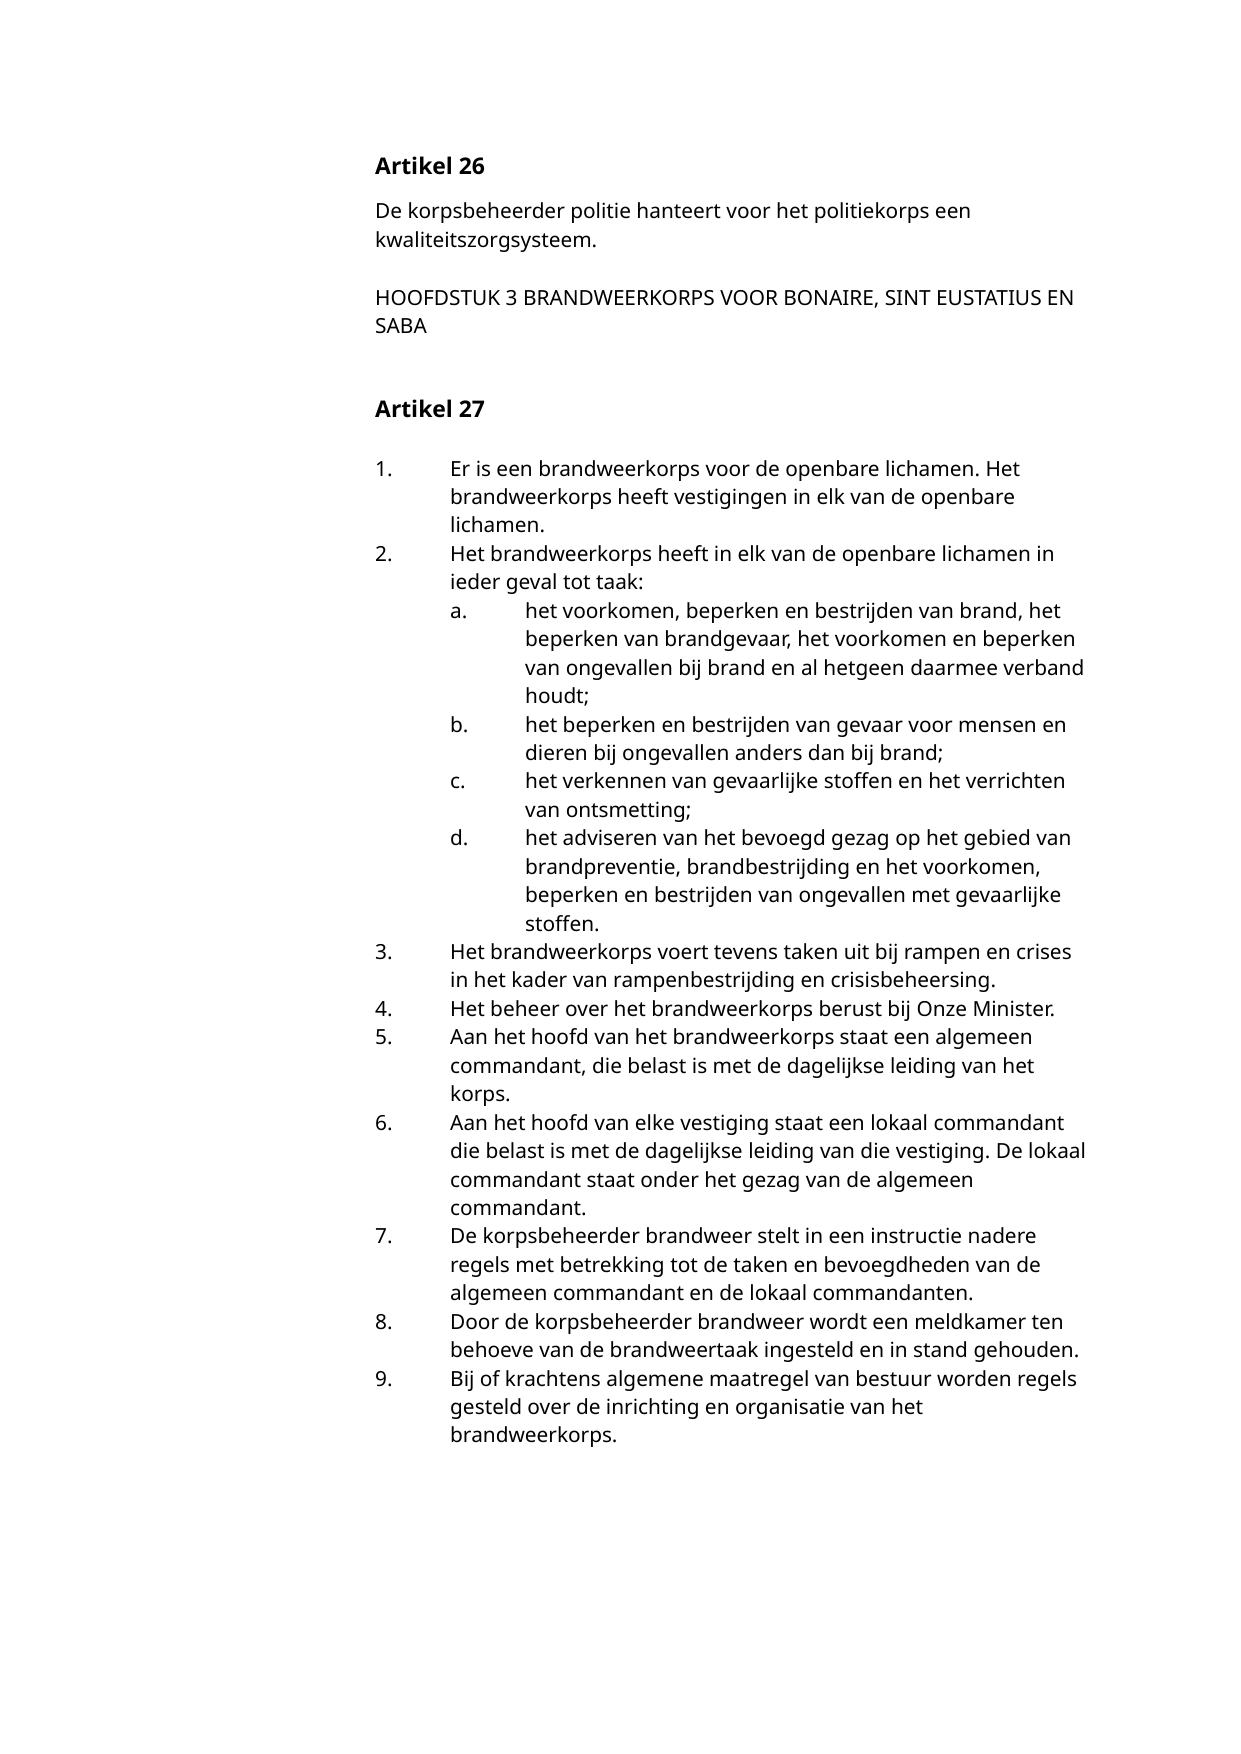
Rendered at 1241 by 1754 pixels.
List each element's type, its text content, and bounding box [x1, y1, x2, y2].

list Bij of krachtens algemene maatregel van bestuur worden regels gesteld over de inrichting en organisatie van het brandweerkorps. [375, 1364, 1090, 1449]
list Het brandweerkorps heeft in elk van de openbare lichamen in ieder geval tot taak: [375, 539, 1090, 596]
subtitle Artikel 26 [375, 150, 1090, 181]
list Het beheer over het brandweerkorps berust bij Onze Minister. [375, 994, 1090, 1022]
subtitle HOOFDSTUK 3 BRANDWEERKORPS VOOR BONAIRE, SINT EUSTATIUS EN SABA [375, 283, 1090, 340]
list Er is een brandweerkorps voor de openbare lichamen. Het brandweerkorps heeft vestigingen in elk van de openbare lichamen. [375, 454, 1090, 539]
list het beperken en bestrijden van gevaar voor mensen en dieren bij ongevallen anders dan bij brand; [450, 710, 1090, 767]
list het verkennen van gevaarlijke stoffen en het verrichten van ontsmetting; [450, 767, 1090, 823]
list Het brandweerkorps voert tevens taken uit bij rampen en crises in het kader van rampenbestrijding en crisisbeheersing. [375, 937, 1090, 994]
list Door de korpsbeheerder brandweer wordt een meldkamer ten behoeve van de brandweertaak ingesteld en in stand gehouden. [375, 1307, 1090, 1364]
list De korpsbeheerder brandweer stelt in een instructie nadere regels met betrekking tot de taken en bevoegdheden van de algemeen commandant en de lokaal commandanten. [375, 1222, 1090, 1307]
text De korpsbeheerder politie hanteert voor het politiekorps een kwaliteitszorgsysteem. [375, 196, 1090, 253]
subtitle Artikel 27 [375, 392, 1090, 424]
list Aan het hoofd van elke vestiging staat een lokaal commandant die belast is met de dagelijkse leiding van die vestiging. De lokaal commandant staat onder het gezag van de algemeen commandant. [375, 1108, 1090, 1222]
list het voorkomen, beperken en bestrijden van brand, het beperken van brandgevaar, het voorkomen en beperken van ongevallen bij brand en al hetgeen daarmee verband houdt; [450, 596, 1090, 710]
list Aan het hoofd van het brandweerkorps staat een algemeen commandant, die belast is met de dagelijkse leiding van het korps. [375, 1022, 1090, 1108]
list het adviseren van het bevoegd gezag op het gebied van brandpreventie, brandbestrijding en het voorkomen, beperken en bestrijden van ongevallen met gevaarlijke stoffen. [450, 823, 1090, 937]
